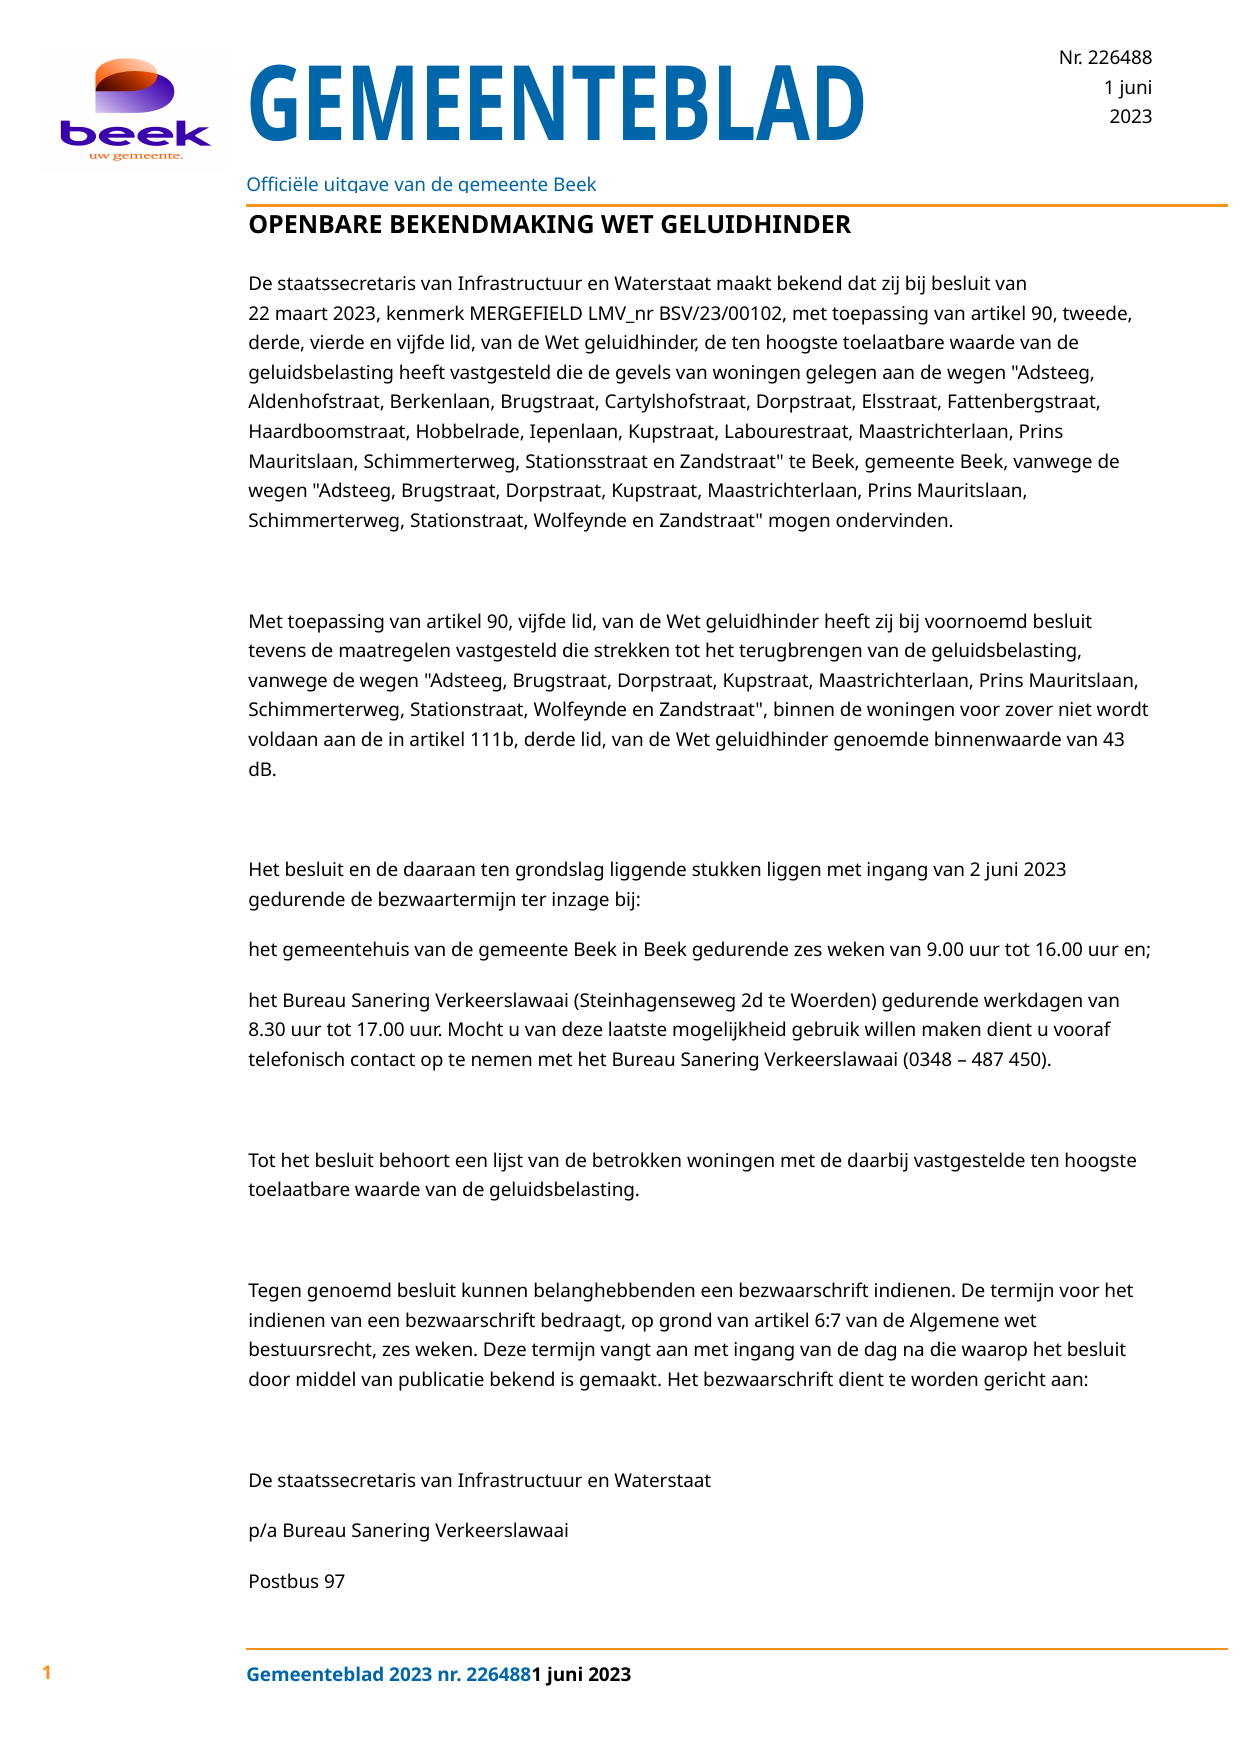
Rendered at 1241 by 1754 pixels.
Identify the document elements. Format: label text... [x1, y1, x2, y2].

text Tegen genoemd besluit kunnen belanghebbenden een bezwaarschrift indienen. De termijn voor het indienen van een bezwaarschrift bedraagt, op grond van artikel 6:7 van de Algemene wet bestuursrecht, zes weken. Deze termijn vangt aan met ingang van de dag na die waarop het besluit door middel van publicatie bekend is gemaakt. Het bezwaarschrift dient te worden gericht aan: [248, 1277, 1152, 1392]
text Het besluit en de daaraan ten grondslag liggende stukken liggen met ingang van 2 juni 2023 gedurende de bezwaartermijn ter inzage bij: [248, 857, 1152, 912]
text Met toepassing van artikel 90, vijfde lid, van de Wet geluidhinder heeft zij bij voornoemd besluit tevens de maatregelen vastgesteld die strekken tot het terugbrengen van de geluidsbelasting, vanwege de wegen "Adsteeg, Brugstraat, Dorpstraat, Kupstraat, Maastrichterlaan, Prins Mauritslaan, Schimmerterweg, Stationstraat, Wolfeynde en Zandstraat", binnen de woningen voor zover niet wordt voldaan aan de in artikel 111b, derde lid, van de Wet geluidhinder genoemde binnenwaarde van 43 dB. [248, 608, 1152, 781]
text het Bureau Sanering Verkeerslawaai (Steinhagenseweg 2d te Woerden) gedurende werkdagen van 8.30 uur tot 17.00 uur. Mocht u van deze laatste mogelijkheid gebruik willen maken dient u vooraf telefonisch contact op te nemen met het Bureau Sanering Verkeerslawaai (0348 – 487 450). [248, 987, 1152, 1072]
text De staatssecretaris van Infrastructuur en Waterstaat [248, 1467, 1152, 1493]
text Tot het besluit behoort een lijst van de betrokken woningen met de daarbij vastgestelde ten hoogste toelaatbare waarde van de geluidsbelasting. [248, 1147, 1152, 1202]
text De staatssecretaris van Infrastructuur en Waterstaat maakt bekend dat zij bij besluit van 22 maart 2023, kenmerk MERGEFIELD LMV_nr BSV/23/00102, met toepassing van artikel 90, tweede, derde, vierde en vijfde lid, van de Wet geluidhinder, de ten hoogste toelaatbare waarde van de geluidsbelasting heeft vastgesteld die de gevels van woningen gelegen aan de wegen "Adsteeg, Aldenhofstraat, Berkenlaan, Brugstraat, Cartylshofstraat, Dorpstraat, Elsstraat, Fattenbergstraat, Haardboomstraat, Hobbelrade, Iepenlaan, Kupstraat, Labourestraat, Maastrichterlaan, Prins Mauritslaan, Schimmerterweg, Stationsstraat en Zandstraat" te Beek, gemeente Beek, vanwege de wegen "Adsteeg, Brugstraat, Dorpstraat, Kupstraat, Maastrichterlaan, Prins Mauritslaan, Schimmerterweg, Stationstraat, Wolfeynde en Zandstraat" mogen ondervinden. [248, 270, 1152, 533]
text OPENBARE BEKENDMAKING WET GELUIDHINDER [248, 207, 1152, 241]
text p/a Bureau Sanering Verkeerslawaai [248, 1517, 1152, 1543]
text Postbus 97 [248, 1568, 1152, 1593]
picture [41, 47, 231, 172]
text het gemeentehuis van de gemeente Beek in Beek gedurende zes weken van 9.00 uur tot 16.00 uur en; [248, 937, 1152, 962]
